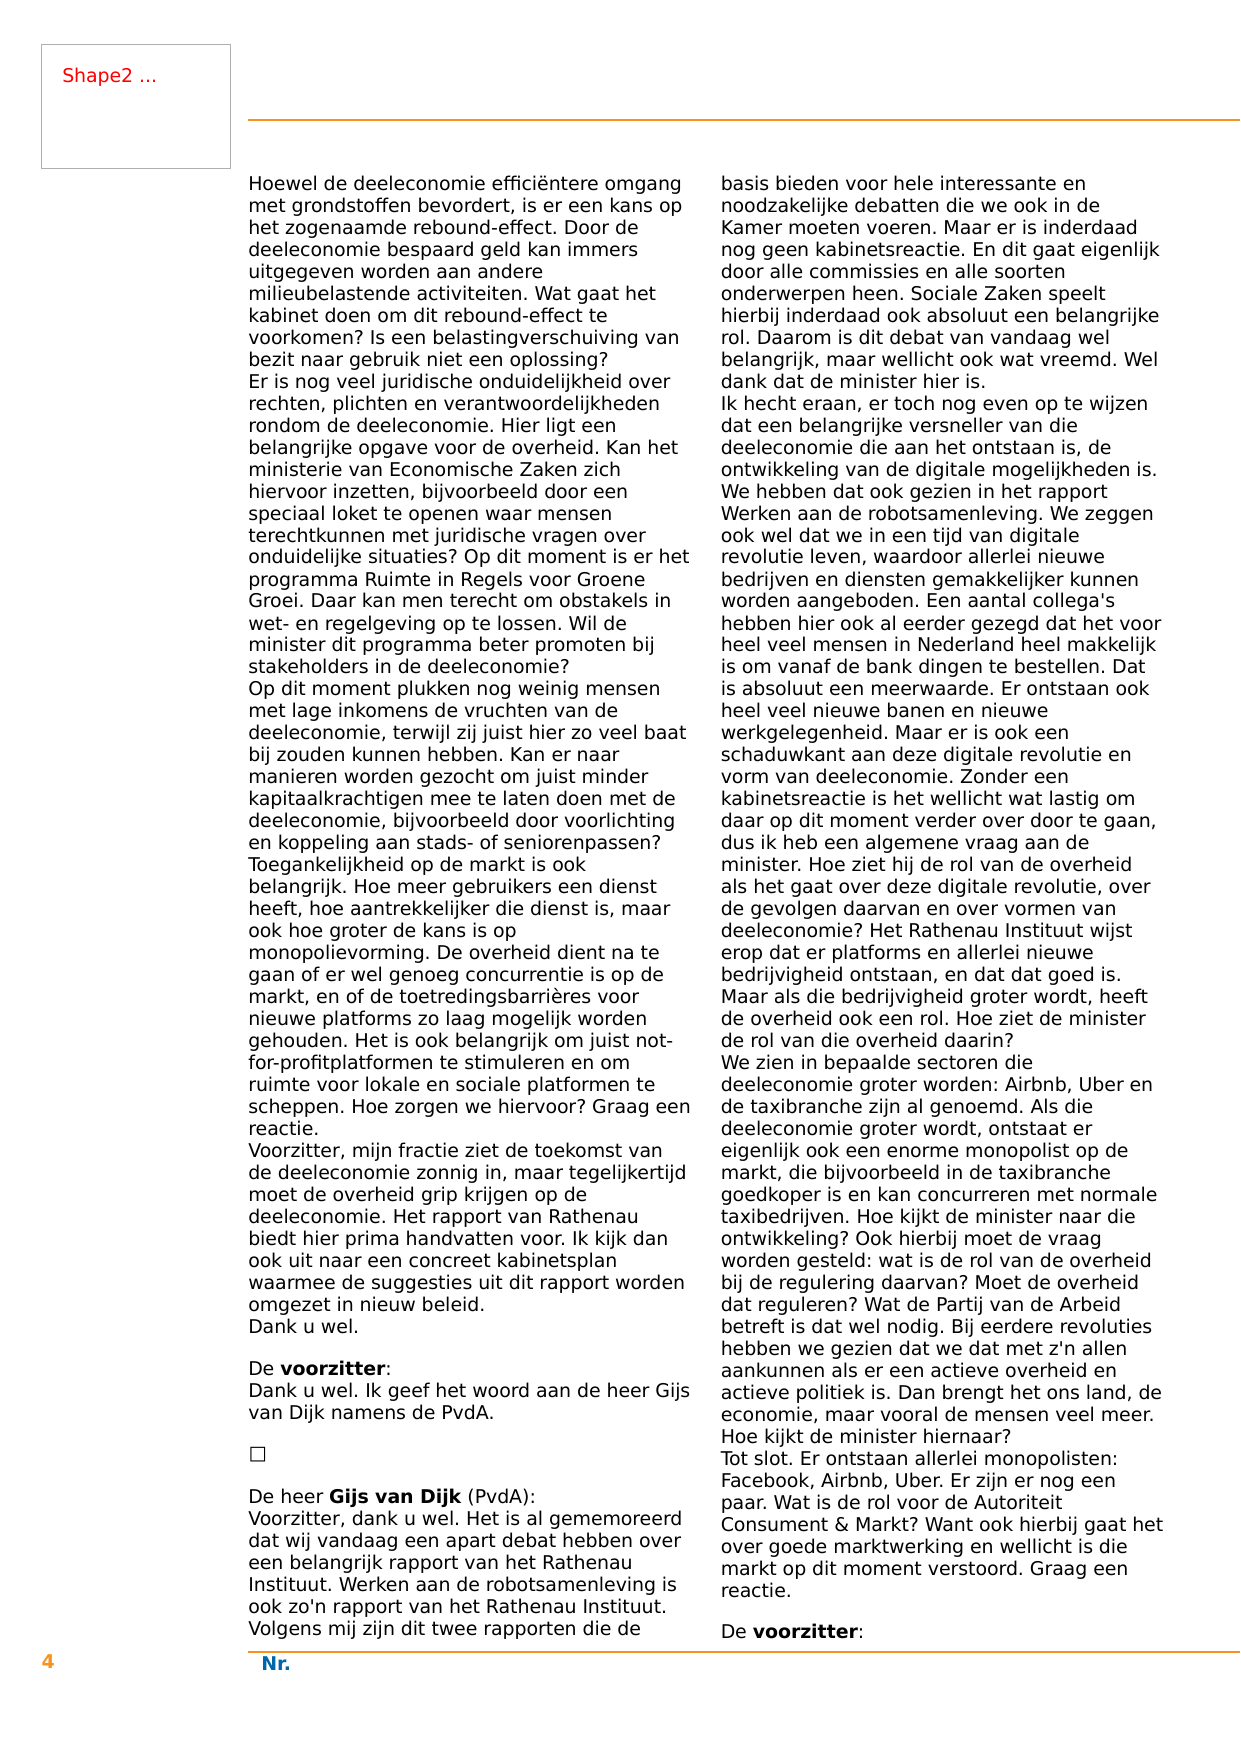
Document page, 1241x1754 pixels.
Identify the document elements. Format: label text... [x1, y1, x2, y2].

text Voorzitter, mijn fractie ziet de toekomst van de deeleconomie zonnig in, maar tegelijkertijd moet de overheid grip krijgen op de deeleconomie. Het rapport van Rathenau biedt hier prima handvatten voor. Ik kijk dan ook uit naar een concreet kabinetsplan waarmee de suggesties uit dit rapport worden omgezet in nieuw beleid. [248, 1140, 691, 1316]
text De voorzitter: [248, 1358, 691, 1380]
text De voorzitter: [721, 1621, 1163, 1643]
text basis bieden voor hele interessante en noodzakelijke debatten die we ook in de Kamer moeten voeren. Maar er is inderdaad nog geen kabinetsreactie. En dit gaat eigenlijk door alle commissies en alle soorten onderwerpen heen. Sociale Zaken speelt hierbij inderdaad ook absoluut een belangrijke rol. Daarom is dit debat van vandaag wel belangrijk, maar wellicht ook wat vreemd. Wel dank dat de minister hier is. [721, 173, 1163, 393]
text Hoewel de deeleconomie efficiëntere omgang met grondstoffen bevordert, is er een kans op het zogenaamde rebound-effect. Door de deeleconomie bespaard geld kan immers uitgegeven worden aan andere milieubelastende activiteiten. Wat gaat het kabinet doen om dit rebound-effect te voorkomen? Is een belastingverschuiving van bezit naar gebruik niet een oplossing? [248, 173, 691, 371]
text Dank u wel. Ik geef het woord aan de heer Gijs van Dijk namens de PvdA. [248, 1380, 691, 1424]
text Ik hecht eraan, er toch nog even op te wijzen dat een belangrijke versneller van die deeleconomie die aan het ontstaan is, de ontwikkeling van de digitale mogelijkheden is. We hebben dat ook gezien in het rapport Werken aan de robotsamenleving. We zeggen ook wel dat we in een tijd van digitale revolutie leven, waardoor allerlei nieuwe bedrijven en diensten gemakkelijker kunnen worden aangeboden. Een aantal collega's hebben hier ook al eerder gezegd dat het voor heel veel mensen in Nederland heel makkelijk is om vanaf de bank dingen te bestellen. Dat is absoluut een meerwaarde. Er ontstaan ook heel veel nieuwe banen en nieuwe werkgelegenheid. Maar er is ook een schaduwkant aan deze digitale revolutie en vorm van deeleconomie. Zonder een kabinetsreactie is het wellicht wat lastig om daar op dit moment verder over door te gaan, dus ik heb een algemene vraag aan de minister. Hoe ziet hij de rol van de overheid als het gaat over deze digitale revolutie, over de gevolgen daarvan en over vormen van deeleconomie? Het Rathenau Instituut wijst erop dat er platforms en allerlei nieuwe bedrijvigheid ontstaan, en dat dat goed is. Maar als die bedrijvigheid groter wordt, heeft de overheid ook een rol. Hoe ziet de minister de rol van die overheid daarin? [721, 393, 1163, 1052]
text Tot slot. Er ontstaan allerlei monopolisten: Facebook, Airbnb, Uber. Er zijn er nog een paar. Wat is de rol voor de Autoriteit Consument & Markt? Want ook hierbij gaat het over goede marktwerking en wellicht is die markt op dit moment verstoord. Graag een reactie. [721, 1448, 1163, 1601]
text Op dit moment plukken nog weinig mensen met lage inkomens de vruchten van de deeleconomie, terwijl zij juist hier zo veel baat bij zouden kunnen hebben. Kan er naar manieren worden gezocht om juist minder kapitaalkrachtigen mee te laten doen met de deeleconomie, bijvoorbeeld door voorlichting en koppeling aan stads- of seniorenpassen? [248, 678, 691, 854]
text De heer Gijs van Dijk (PvdA): [248, 1486, 691, 1508]
text Er is nog veel juridische onduidelijkheid over rechten, plichten en verantwoordelijkheden rondom de deeleconomie. Hier ligt een belangrijke opgave voor de overheid. Kan het ministerie van Economische Zaken zich hiervoor inzetten, bijvoorbeeld door een speciaal loket te openen waar mensen terechtkunnen met juridische vragen over onduidelijke situaties? Op dit moment is er het programma Ruimte in Regels voor Groene Groei. Daar kan men terecht om obstakels in wet- en regelgeving op te lossen. Wil de minister dit programma beter promoten bij stakeholders in de deeleconomie? [248, 371, 691, 678]
text ⬜ [248, 1444, 691, 1466]
text Voorzitter, dank u wel. Het is al gememoreerd dat wij vandaag een apart debat hebben over een belangrijk rapport van het Rathenau Instituut. Werken aan de robotsamenleving is ook zo'n rapport van het Rathenau Instituut. Volgens mij zijn dit twee rapporten die de [248, 1508, 691, 1639]
text Toegankelijkheid op de markt is ook belangrijk. Hoe meer gebruikers een dienst heeft, hoe aantrekkelijker die dienst is, maar ook hoe groter de kans is op monopolievorming. De overheid dient na te gaan of er wel genoeg concurrentie is op de markt, en of de toetredingsbarrières voor nieuwe platforms zo laag mogelijk worden gehouden. Het is ook belangrijk om juist not-for-profitplatformen te stimuleren en om ruimte voor lokale en sociale platformen te scheppen. Hoe zorgen we hiervoor? Graag een reactie. [248, 854, 691, 1140]
text Dank u wel. [248, 1316, 691, 1338]
text We zien in bepaalde sectoren die deeleconomie groter worden: Airbnb, Uber en de taxibranche zijn al genoemd. Als die deeleconomie groter wordt, ontstaat er eigenlijk ook een enorme monopolist op de markt, die bijvoorbeeld in de taxibranche goedkoper is en kan concurreren met normale taxibedrijven. Hoe kijkt de minister naar die ontwikkeling? Ook hierbij moet de vraag worden gesteld: wat is de rol van de overheid bij de regulering daarvan? Moet de overheid dat reguleren? Wat de Partij van de Arbeid betreft is dat wel nodig. Bij eerdere revoluties hebben we gezien dat we dat met z'n allen aankunnen als er een actieve overheid en actieve politiek is. Dan brengt het ons land, de economie, maar vooral de mensen veel meer. Hoe kijkt de minister hiernaar? [721, 1052, 1163, 1448]
